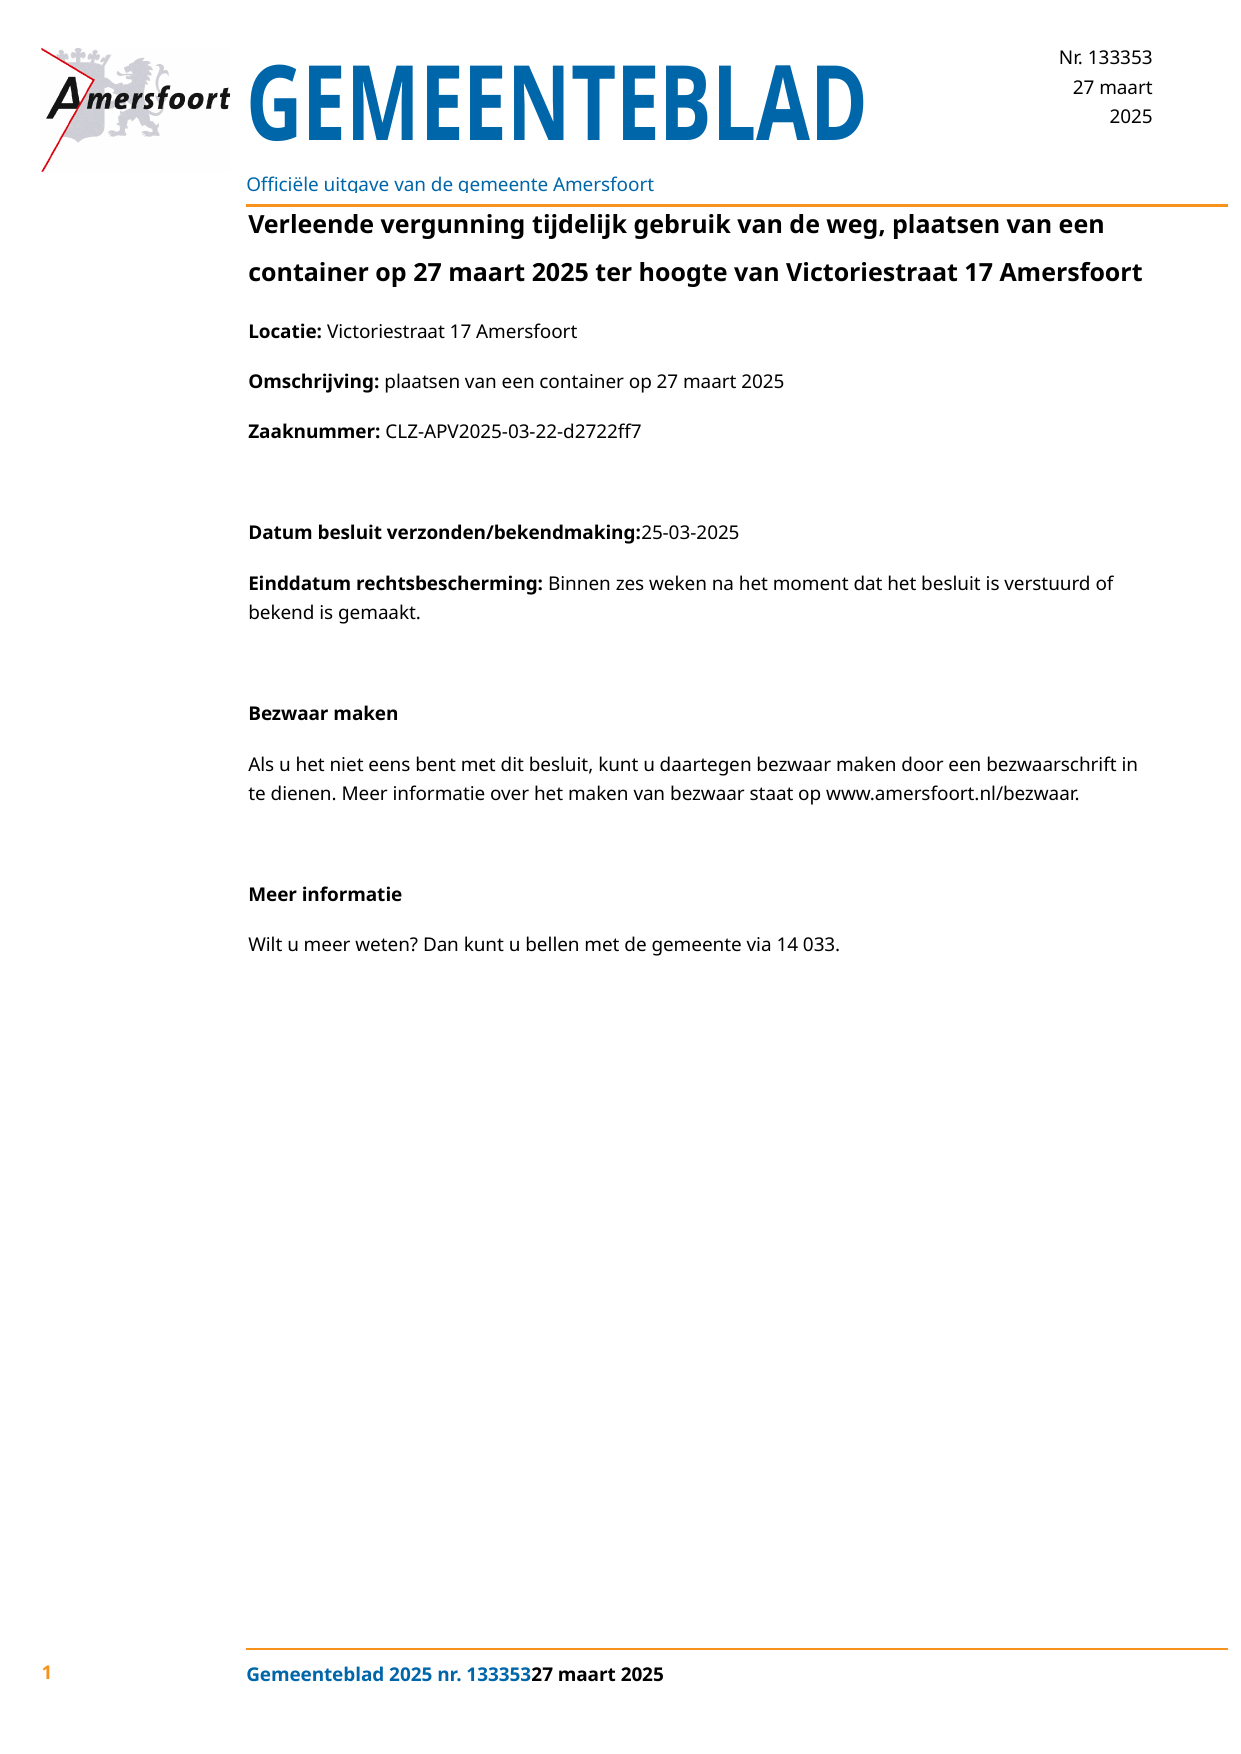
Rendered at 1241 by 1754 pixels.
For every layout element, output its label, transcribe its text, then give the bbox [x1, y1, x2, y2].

text Verleende vergunning tijdelijk gebruik van de weg, plaatsen van een container op 27 maart 2025 ter hoogte van Victoriestraat 17 Amersfoort [248, 207, 1152, 288]
text Bezwaar maken [248, 700, 1152, 726]
text Wilt u meer weten? Dan kunt u bellen met de gemeente via 14 033. [248, 932, 1152, 957]
text Datum besluit verzonden/bekendmaking:25-03-2025 [248, 519, 1152, 545]
text Locatie: Victoriestraat 17 Amersfoort [248, 318, 1152, 344]
text Omschrijving: plaatsen van een container op 27 maart 2025 [248, 368, 1152, 394]
picture [41, 47, 231, 172]
text Einddatum rechtsbescherming: Binnen zes weken na het moment dat het besluit is verstuurd of bekend is gemaakt. [248, 570, 1152, 625]
text Als u het niet eens bent met dit besluit, kunt u daartegen bezwaar maken door een bezwaarschrift in te dienen. Meer informatie over het maken van bezwaar staat op www.amersfoort.nl/bezwaar. [248, 751, 1152, 806]
text Meer informatie [248, 881, 1152, 907]
text Zaaknummer: CLZ-APV2025-03-22-d2722ff7 [248, 419, 1152, 444]
